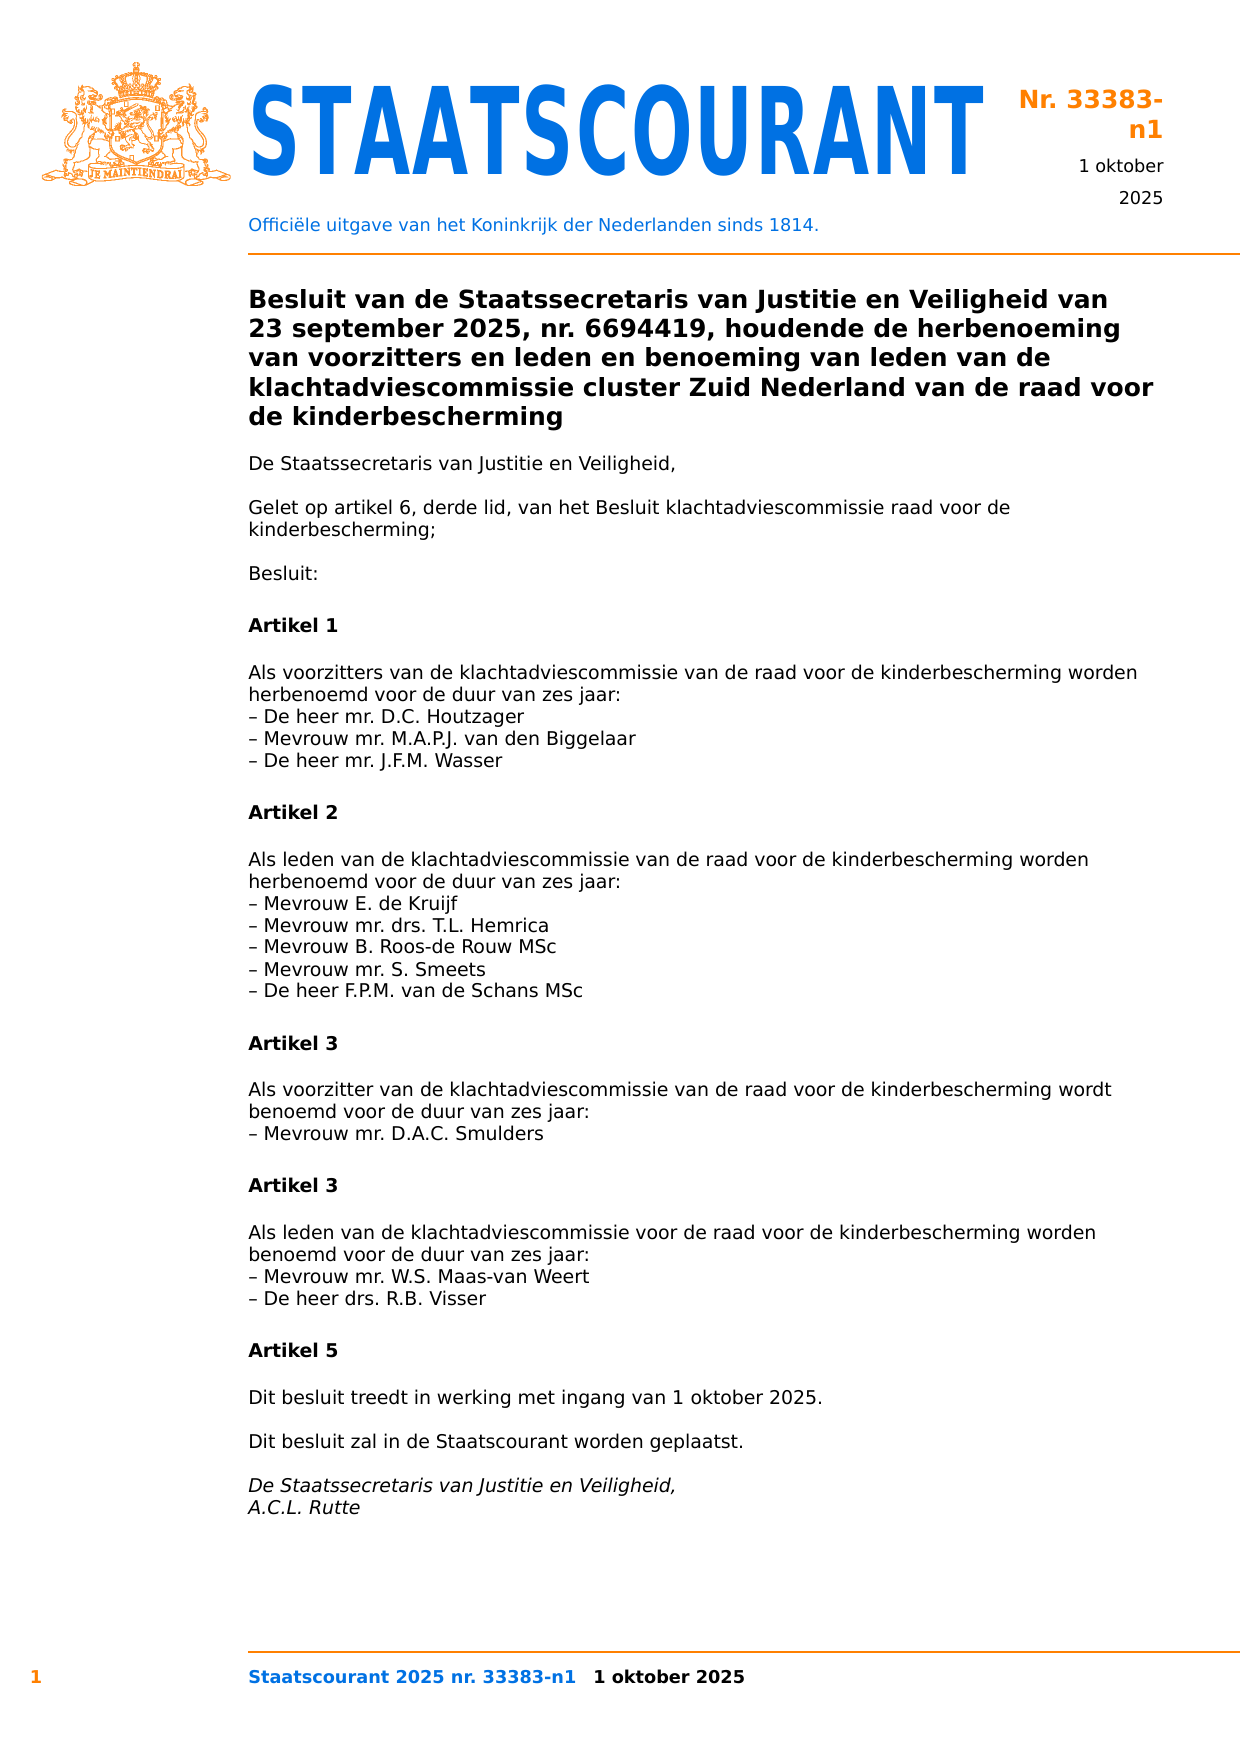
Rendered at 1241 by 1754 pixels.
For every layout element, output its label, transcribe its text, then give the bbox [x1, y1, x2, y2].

table_header [25, 62, 248, 253]
picture [41, 62, 231, 186]
text – Mevrouw mr. D.A.C. Smulders [248, 1123, 1163, 1145]
text – De heer F.P.M. van de Schans MSc [248, 980, 1163, 1002]
text De Staatssecretaris van Justitie en Veiligheid, [248, 453, 1163, 475]
subtitle Artikel 3 [248, 1175, 1163, 1197]
text Als voorzitters van de klachtadviescommissie van de raad voor de kinderbescherming worden herbenoemd voor de duur van zes jaar: [248, 662, 1163, 706]
text – Mevrouw mr. drs. T.L. Hemrica [248, 914, 1163, 936]
text – De heer drs. R.B. Visser [248, 1288, 1163, 1310]
subtitle Artikel 1 [248, 615, 1163, 637]
subtitle Artikel 3 [248, 1032, 1163, 1054]
text Als voorzitter van de klachtadviescommissie van de raad voor de kinderbescherming wordt benoemd voor de duur van zes jaar: [248, 1079, 1163, 1123]
text – Mevrouw mr. S. Smeets [248, 958, 1163, 980]
text Als leden van de klachtadviescommissie van de raad voor de kinderbescherming worden herbenoemd voor de duur van zes jaar: [248, 848, 1163, 892]
text Gelet op artikel 6, derde lid, van het Besluit klachtadviescommissie raad voor de kinderbescherming; [248, 497, 1163, 541]
subtitle Artikel 5 [248, 1340, 1163, 1362]
text – De heer mr. D.C. Houtzager [248, 706, 1163, 728]
table_header STAATSCOURANT [248, 62, 998, 215]
table_header Nr. 33383-n1 [998, 62, 1240, 150]
subtitle Artikel 2 [248, 802, 1163, 823]
text De Staatssecretaris van Justitie en Veiligheid, A.C.L. Rutte [248, 1475, 1163, 1519]
text Dit besluit zal in de Staatscourant worden geplaatst. [248, 1431, 1163, 1453]
subtitle Besluit van de Staatssecretaris van Justitie en Veiligheid van 23 september 2025, nr. 6694419, houdende de herbenoeming van voorzitters en leden en benoeming van leden van de klachtadviescommissie cluster Zuid Nederland van de raad voor de kinderbescherming [248, 285, 1163, 431]
text – Mevrouw E. de Kruijf [248, 892, 1163, 914]
text – Mevrouw mr. M.A.P.J. van den Biggelaar [248, 728, 1163, 749]
table_cell Officiële uitgave van het Koninkrijk der Nederlanden sinds 1814. [248, 215, 1240, 253]
text Als leden van de klachtadviescommissie voor de raad voor de kinderbescherming worden benoemd voor de duur van zes jaar: [248, 1222, 1163, 1266]
text – De heer mr. J.F.M. Wasser [248, 749, 1163, 772]
table_cell 2025 [998, 183, 1240, 215]
text – Mevrouw B. Roos-de Rouw MSc [248, 936, 1163, 958]
text Besluit: [248, 563, 1163, 585]
table_cell 1 oktober [998, 150, 1240, 182]
text – Mevrouw mr. W.S. Maas-van Weert [248, 1266, 1163, 1288]
text Dit besluit treedt in werking met ingang van 1 oktober 2025. [248, 1387, 1163, 1409]
